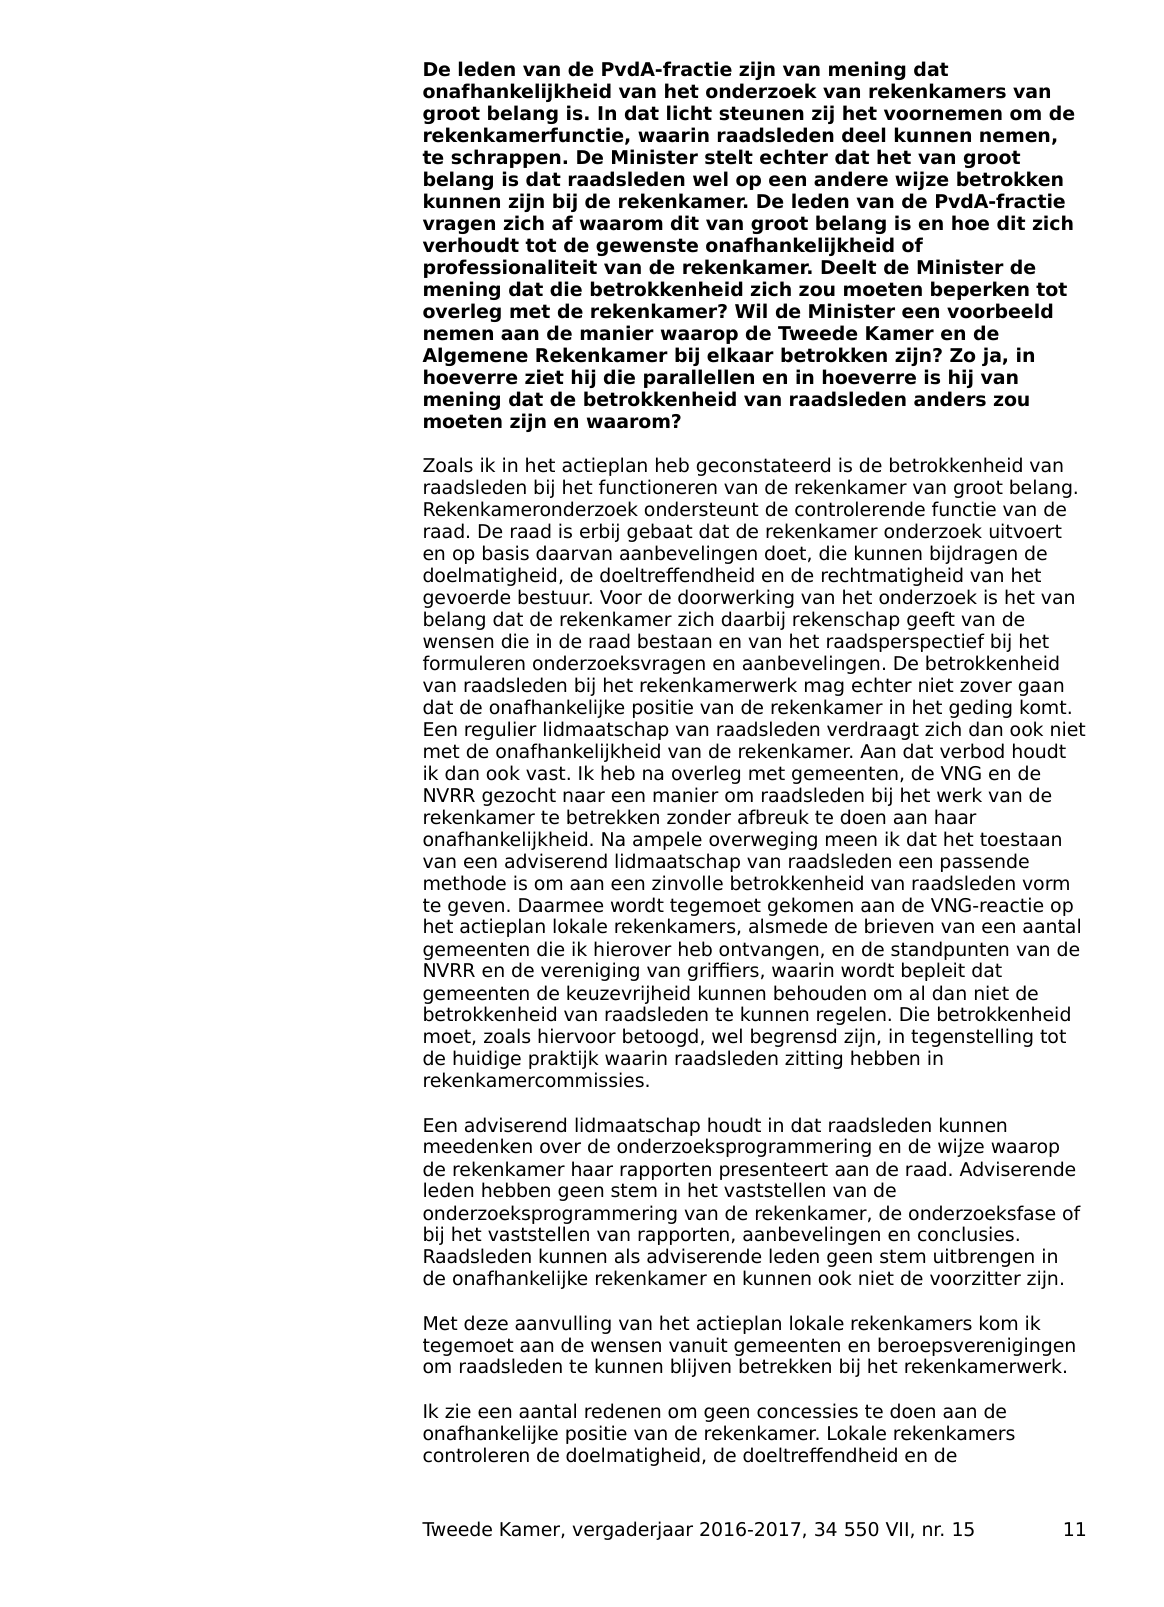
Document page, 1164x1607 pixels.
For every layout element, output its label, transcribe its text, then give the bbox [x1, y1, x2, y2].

text Ik zie een aantal redenen om geen concessies te doen aan de onafhankelijke positie van de rekenkamer. Lokale rekenkamers controleren de doelmatigheid, de doeltreffendheid en de [422, 1401, 1087, 1467]
text De leden van de PvdA-fractie zijn van mening dat onafhankelijkheid van het onderzoek van rekenkamers van groot belang is. In dat licht steunen zij het voornemen om de rekenkamerfunctie, waarin raadsleden deel kunnen nemen, te schrappen. De Minister stelt echter dat het van groot belang is dat raadsleden wel op een andere wijze betrokken kunnen zijn bij de rekenkamer. De leden van de PvdA-fractie vragen zich af waarom dit van groot belang is en hoe dit zich verhoudt tot de gewenste onafhankelijkheid of professionaliteit van de rekenkamer. Deelt de Minister de mening dat die betrokkenheid zich zou moeten beperken tot overleg met de rekenkamer? Wil de Minister een voorbeeld nemen aan de manier waarop de Tweede Kamer en de Algemene Rekenkamer bij elkaar betrokken zijn? Zo ja, in hoeverre ziet hij die parallellen en in hoeverre is hij van mening dat de betrokkenheid van raadsleden anders zou moeten zijn en waarom? [422, 59, 1087, 433]
text Met deze aanvulling van het actieplan lokale rekenkamers kom ik tegemoet aan de wensen vanuit gemeenten en beroepsverenigingen om raadsleden te kunnen blijven betrekken bij het rekenkamerwerk. [422, 1312, 1087, 1378]
text Een adviserend lidmaatschap houdt in dat raadsleden kunnen meedenken over de onderzoeksprogrammering en de wijze waarop de rekenkamer haar rapporten presenteert aan de raad. Adviserende leden hebben geen stem in het vaststellen van de onderzoeksprogrammering van de rekenkamer, de onderzoeksfase of bij het vaststellen van rapporten, aanbevelingen en conclusies. Raadsleden kunnen als adviserende leden geen stem uitbrengen in de onafhankelijke rekenkamer en kunnen ook niet de voorzitter zijn. [422, 1114, 1087, 1290]
text Zoals ik in het actieplan heb geconstateerd is de betrokkenheid van raadsleden bij het functioneren van de rekenkamer van groot belang. Rekenkameronderzoek ondersteunt de controlerende functie van de raad. De raad is erbij gebaat dat de rekenkamer onderzoek uitvoert en op basis daarvan aanbevelingen doet, die kunnen bijdragen de doelmatigheid, de doeltreffendheid en de rechtmatigheid van het gevoerde bestuur. Voor de doorwerking van het onderzoek is het van belang dat de rekenkamer zich daarbij rekenschap geeft van de wensen die in de raad bestaan en van het raadsperspectief bij het formuleren onderzoeksvragen en aanbevelingen. De betrokkenheid van raadsleden bij het rekenkamerwerk mag echter niet zover gaan dat de onafhankelijke positie van de rekenkamer in het geding komt. Een regulier lidmaatschap van raadsleden verdraagt zich dan ook niet met de onafhankelijkheid van de rekenkamer. Aan dat verbod houdt ik dan ook vast. Ik heb na overleg met gemeenten, de VNG en de NVRR gezocht naar een manier om raadsleden bij het werk van de rekenkamer te betrekken zonder afbreuk te doen aan haar onafhankelijkheid. Na ampele overweging meen ik dat het toestaan van een adviserend lidmaatschap van raadsleden een passende methode is om aan een zinvolle betrokkenheid van raadsleden vorm te geven. Daarmee wordt tegemoet gekomen aan de VNG-reactie op het actieplan lokale rekenkamers, alsmede de brieven van een aantal gemeenten die ik hierover heb ontvangen, en de standpunten van de NVRR en de vereniging van griffiers, waarin wordt bepleit dat gemeenten de keuzevrijheid kunnen behouden om al dan niet de betrokkenheid van raadsleden te kunnen regelen. Die betrokkenheid moet, zoals hiervoor betoogd, wel begrensd zijn, in tegenstelling tot de huidige praktijk waarin raadsleden zitting hebben in rekenkamercommissies. [422, 455, 1087, 1092]
